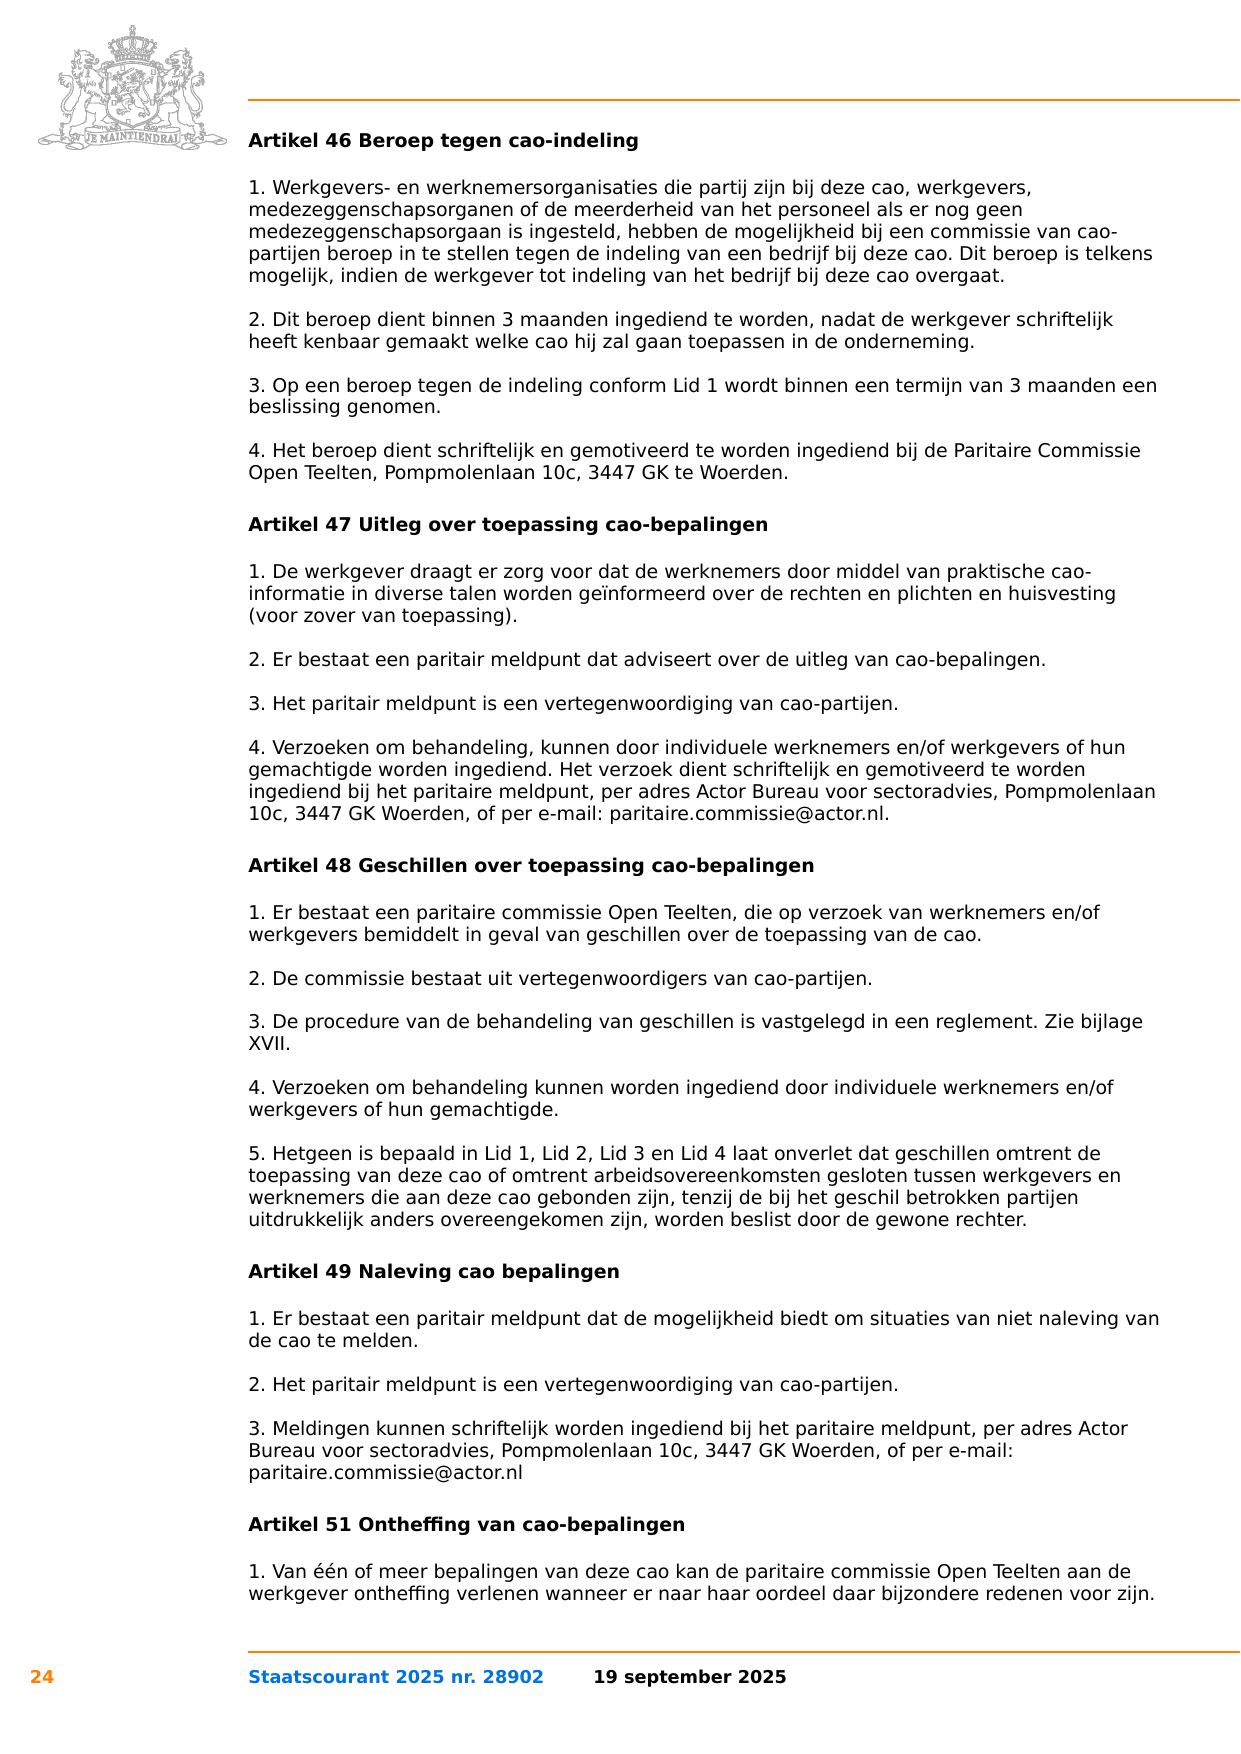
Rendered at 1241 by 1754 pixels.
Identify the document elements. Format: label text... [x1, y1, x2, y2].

text 3. Het paritair meldpunt is een vertegenwoordiging van cao-partijen. [248, 693, 1163, 715]
subtitle Artikel 48 Geschillen over toepassing cao-bepalingen [248, 855, 1163, 877]
text 3. Meldingen kunnen schriftelijk worden ingediend bij het paritaire meldpunt, per adres Actor Bureau voor sectoradvies, Pompmolenlaan 10c, 3447 GK Woerden, of per e-mail: paritaire.commissie@actor.nl [248, 1418, 1163, 1483]
text 2. Het paritair meldpunt is een vertegenwoordiging van cao-partijen. [248, 1374, 1163, 1396]
picture [38, 25, 227, 150]
text 2. Er bestaat een paritair meldpunt dat adviseert over de uitleg van cao-bepalingen. [248, 649, 1163, 671]
text 2. Dit beroep dient binnen 3 maanden ingediend te worden, nadat de werkgever schriftelijk heeft kenbaar gemaakt welke cao hij zal gaan toepassen in de onderneming. [248, 309, 1163, 353]
text 5. Hetgeen is bepaald in Lid 1, Lid 2, Lid 3 en Lid 4 laat onverlet dat geschillen omtrent de toepassing van deze cao of omtrent arbeidsovereenkomsten gesloten tussen werkgevers en werknemers die aan deze cao gebonden zijn, tenzij de bij het geschil betrokken partijen uitdrukkelijk anders overeengekomen zijn, worden beslist door de gewone rechter. [248, 1143, 1163, 1231]
subtitle Artikel 46 Beroep tegen cao-indeling [248, 130, 1163, 152]
text 2. De commissie bestaat uit vertegenwoordigers van cao-partijen. [248, 967, 1163, 989]
subtitle Artikel 47 Uitleg over toepassing cao-bepalingen [248, 514, 1163, 536]
subtitle Artikel 49 Naleving cao bepalingen [248, 1261, 1163, 1283]
subtitle Artikel 51 Ontheffing van cao-bepalingen [248, 1513, 1163, 1536]
text 1. Er bestaat een paritair meldpunt dat de mogelijkheid biedt om situaties van niet naleving van de cao te melden. [248, 1308, 1163, 1352]
text 3. Op een beroep tegen de indeling conform Lid 1 wordt binnen een termijn van 3 maanden een beslissing genomen. [248, 374, 1163, 418]
text 4. Verzoeken om behandeling kunnen worden ingediend door individuele werknemers en/of werkgevers of hun gemachtigde. [248, 1077, 1163, 1121]
text 3. De procedure van de behandeling van geschillen is vastgelegd in een reglement. Zie bijlage XVII. [248, 1011, 1163, 1055]
text 1. Van één of meer bepalingen van deze cao kan de paritaire commissie Open Teelten aan de werkgever ontheffing verlenen wanneer er naar haar oordeel daar bijzondere redenen voor zijn. [248, 1561, 1163, 1604]
text 4. Het beroep dient schriftelijk en gemotiveerd te worden ingediend bij de Paritaire Commissie Open Teelten, Pompmolenlaan 10c, 3447 GK te Woerden. [248, 440, 1163, 484]
text 1. Werkgevers- en werknemersorganisaties die partij zijn bij deze cao, werkgevers, medezeggenschapsorganen of de meerderheid van het personeel als er nog geen medezeggenschapsorgaan is ingesteld, hebben de mogelijkheid bij een commissie van cao-partijen beroep in te stellen tegen de indeling van een bedrijf bij deze cao. Dit beroep is telkens mogelijk, indien de werkgever tot indeling van het bedrijf bij deze cao overgaat. [248, 177, 1163, 287]
text 4. Verzoeken om behandeling, kunnen door individuele werknemers en/of werkgevers of hun gemachtigde worden ingediend. Het verzoek dient schriftelijk en gemotiveerd te worden ingediend bij het paritaire meldpunt, per adres Actor Bureau voor sectoradvies, Pompmolenlaan 10c, 3447 GK Woerden, of per e-mail: paritaire.commissie@actor.nl. [248, 737, 1163, 825]
text 1. De werkgever draagt er zorg voor dat de werknemers door middel van praktische cao-informatie in diverse talen worden geïnformeerd over de rechten en plichten en huisvesting (voor zover van toepassing). [248, 561, 1163, 627]
text 1. Er bestaat een paritaire commissie Open Teelten, die op verzoek van werknemers en/of werkgevers bemiddelt in geval van geschillen over de toepassing van de cao. [248, 902, 1163, 946]
